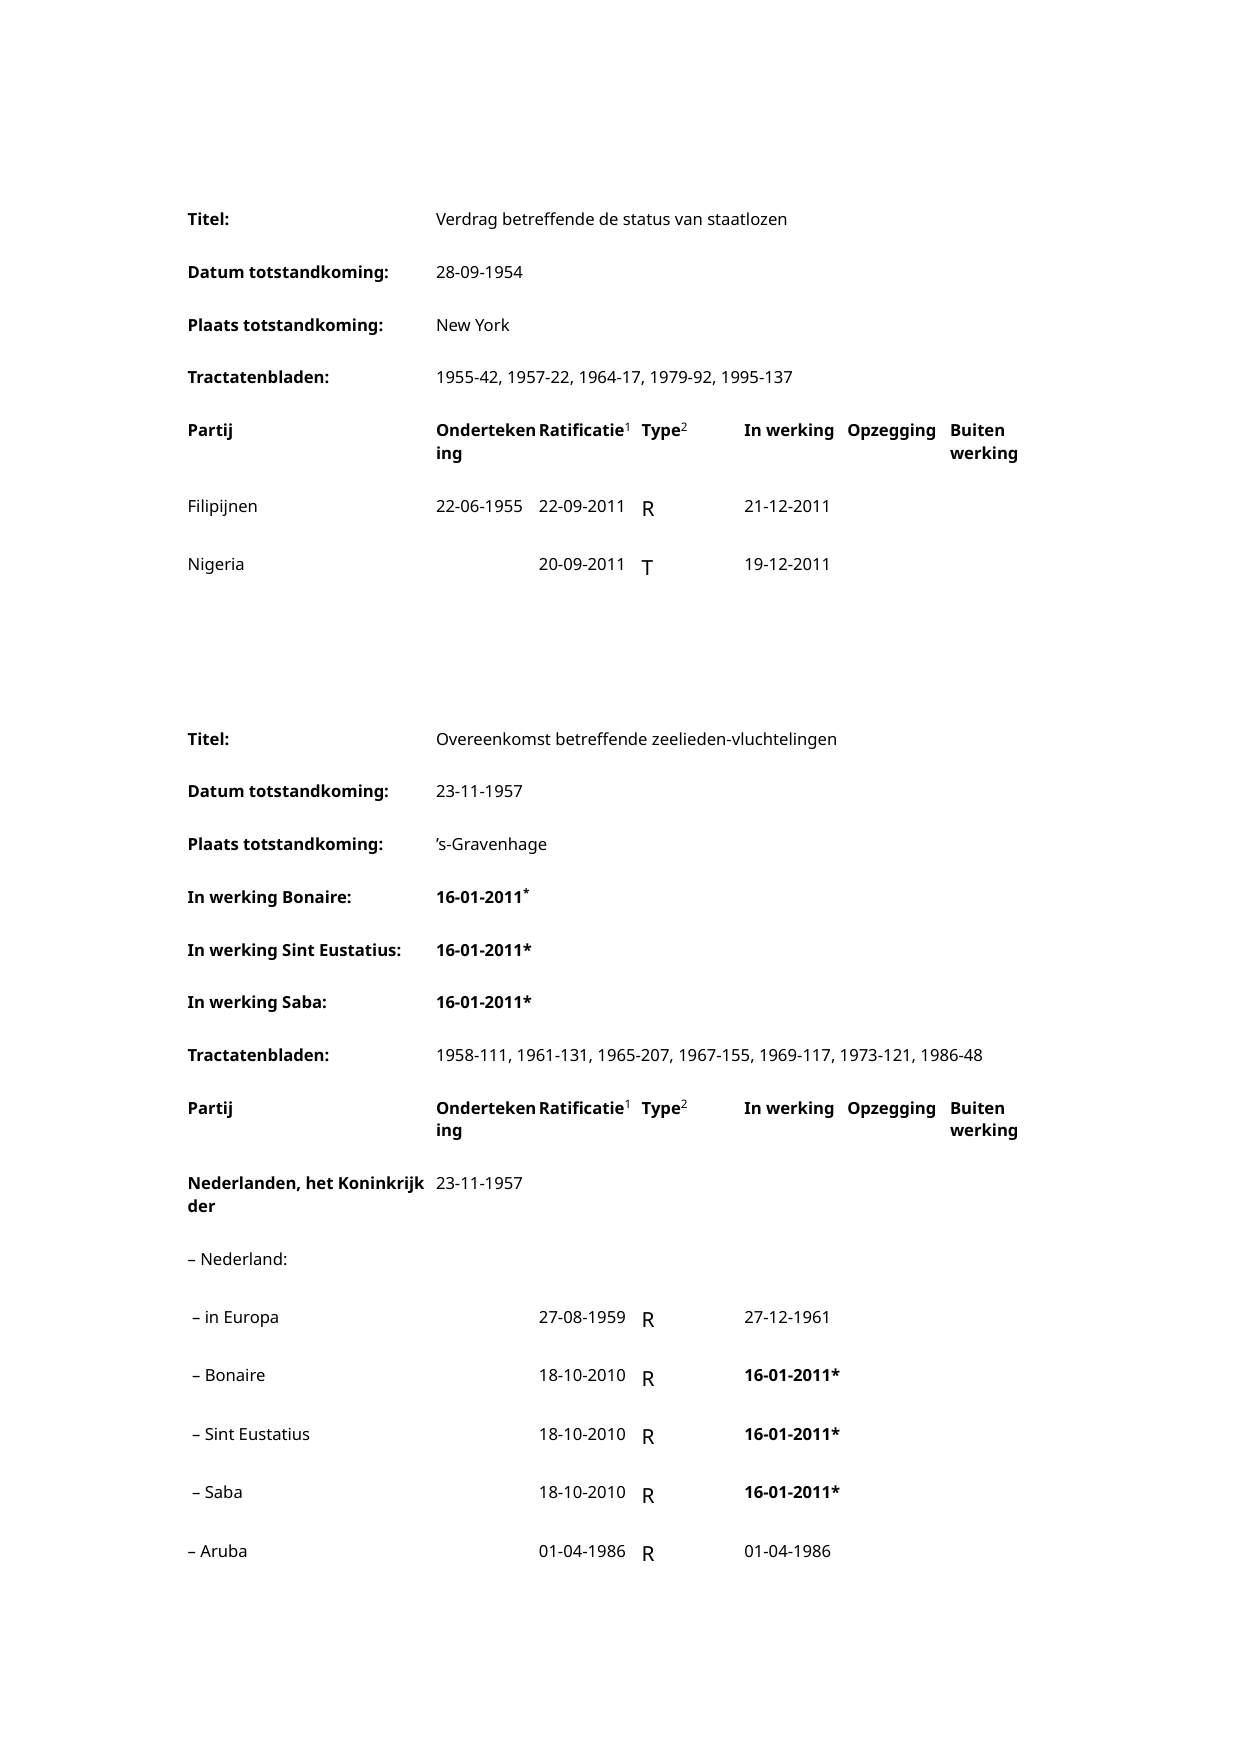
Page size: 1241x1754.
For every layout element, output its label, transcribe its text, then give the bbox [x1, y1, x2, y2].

table_cell 16-01-2011* [744, 1364, 847, 1422]
table_cell [950, 1364, 1053, 1422]
table_cell [436, 1423, 539, 1481]
table_cell – Bonaire [188, 1364, 436, 1422]
table_cell 16-01-2011* [436, 938, 1053, 991]
table_cell [847, 1423, 950, 1481]
table_cell 22-06-1955 [436, 494, 539, 553]
table_cell Ratificatie1 [539, 419, 641, 494]
table_cell 16-01-2011* [436, 991, 1053, 1044]
table_cell 18-10-2010 [539, 1364, 641, 1422]
table_cell Tractatenbladen: [188, 1044, 436, 1096]
table_cell 16-01-2011* [436, 886, 1053, 938]
table_cell 27-08-1959 [539, 1306, 641, 1364]
table_cell 01-04-1986 [539, 1539, 641, 1598]
table_cell Opzegging [847, 419, 950, 494]
table_cell Ondertekening [436, 419, 539, 494]
table_cell Opzegging [847, 1096, 950, 1172]
table_cell [744, 1247, 847, 1306]
table_cell 16-01-2011* [744, 1481, 847, 1539]
table_cell New York [436, 313, 1053, 366]
table_cell [847, 494, 950, 553]
table_cell [847, 1539, 950, 1598]
table_cell R [641, 1423, 744, 1481]
table_cell [847, 1364, 950, 1422]
table_cell T [641, 553, 744, 611]
table_cell [436, 1481, 539, 1539]
table_cell Partij [188, 1096, 436, 1172]
table_cell Tractatenbladen: [188, 366, 436, 419]
table_cell 18-10-2010 [539, 1423, 641, 1481]
table_cell R [641, 1306, 744, 1364]
table_cell Type2 [641, 419, 744, 494]
table_cell In werking [744, 419, 847, 494]
table_cell [436, 1539, 539, 1598]
table_cell 28-09-1954 [436, 261, 1053, 313]
table_cell 01-04-1986 [744, 1539, 847, 1598]
table_cell [847, 1306, 950, 1364]
table_cell 23-11-1957 [436, 780, 1053, 833]
table_cell 1955-42, 1957-22, 1964-17, 1979-92, 1995-137 [436, 366, 1053, 419]
table_cell Datum totstandkoming: [188, 261, 436, 313]
table_cell – Sint Eustatius [188, 1423, 436, 1481]
table_cell Plaats totstandkoming: [188, 833, 436, 886]
table_cell 19-12-2011 [744, 553, 847, 611]
table_cell In werking [744, 1096, 847, 1172]
table_cell [847, 1172, 950, 1247]
table_cell R [641, 1481, 744, 1539]
table_cell [950, 1481, 1053, 1539]
table_cell [950, 1172, 1053, 1247]
table_cell [436, 1247, 539, 1306]
table_cell Ratificatie1 [539, 1096, 641, 1172]
table_cell Filipijnen [188, 494, 436, 553]
table_header Titel: [188, 208, 436, 261]
table_cell Buiten werking [950, 1096, 1053, 1172]
table_cell [847, 1247, 950, 1306]
table_cell Type2 [641, 1096, 744, 1172]
table_cell 22-09-2011 [539, 494, 641, 553]
table_cell [436, 1306, 539, 1364]
table_cell Datum totstandkoming: [188, 780, 436, 833]
table_cell R [641, 1539, 744, 1598]
table_cell 23-11-1957 [436, 1172, 539, 1247]
table_cell [950, 1423, 1053, 1481]
table_cell [539, 1247, 641, 1306]
table_cell [950, 1247, 1053, 1306]
table_header Titel: [188, 728, 436, 780]
table_cell [950, 553, 1053, 611]
table_cell [950, 494, 1053, 553]
table_cell 18-10-2010 [539, 1481, 641, 1539]
table_cell [539, 1172, 641, 1247]
table_cell [436, 553, 539, 611]
table_cell [744, 1172, 847, 1247]
table_cell R [641, 494, 744, 553]
table_cell [641, 1172, 744, 1247]
table_cell Plaats totstandkoming: [188, 313, 436, 366]
table_cell [950, 1539, 1053, 1598]
table_cell – in Europa [188, 1306, 436, 1364]
table_cell Partij [188, 419, 436, 494]
table_cell [436, 1364, 539, 1422]
table_cell 16-01-2011* [744, 1423, 847, 1481]
table_cell In werking Saba: [188, 991, 436, 1044]
table_cell [847, 1481, 950, 1539]
table_cell [847, 553, 950, 611]
table_cell In werking Sint Eustatius: [188, 938, 436, 991]
table_cell Nederlanden, het Koninkrijk der [188, 1172, 436, 1247]
table_cell [641, 1247, 744, 1306]
table_cell 21-12-2011 [744, 494, 847, 553]
table_header Overeenkomst betreffende zeelieden-vluchtelingen [436, 728, 1053, 780]
table_header Verdrag betreffende de status van staatlozen [436, 208, 1053, 261]
table_cell 1958-111, 1961-131, 1965-207, 1967-155, 1969-117, 1973-121, 1986-48 [436, 1044, 1053, 1096]
table_cell Nigeria [188, 553, 436, 611]
table_cell In werking Bonaire: [188, 886, 436, 938]
table_cell 27-12-1961 [744, 1306, 847, 1364]
table_cell ’s-Gravenhage [436, 833, 1053, 886]
table_cell R [641, 1364, 744, 1422]
table_cell – Aruba [188, 1539, 436, 1598]
table_cell – Saba [188, 1481, 436, 1539]
table_cell [950, 1306, 1053, 1364]
table_cell Buiten werking [950, 419, 1053, 494]
table_cell – Nederland: [188, 1247, 436, 1306]
table_cell Ondertekening [436, 1096, 539, 1172]
table_cell 20-09-2011 [539, 553, 641, 611]
